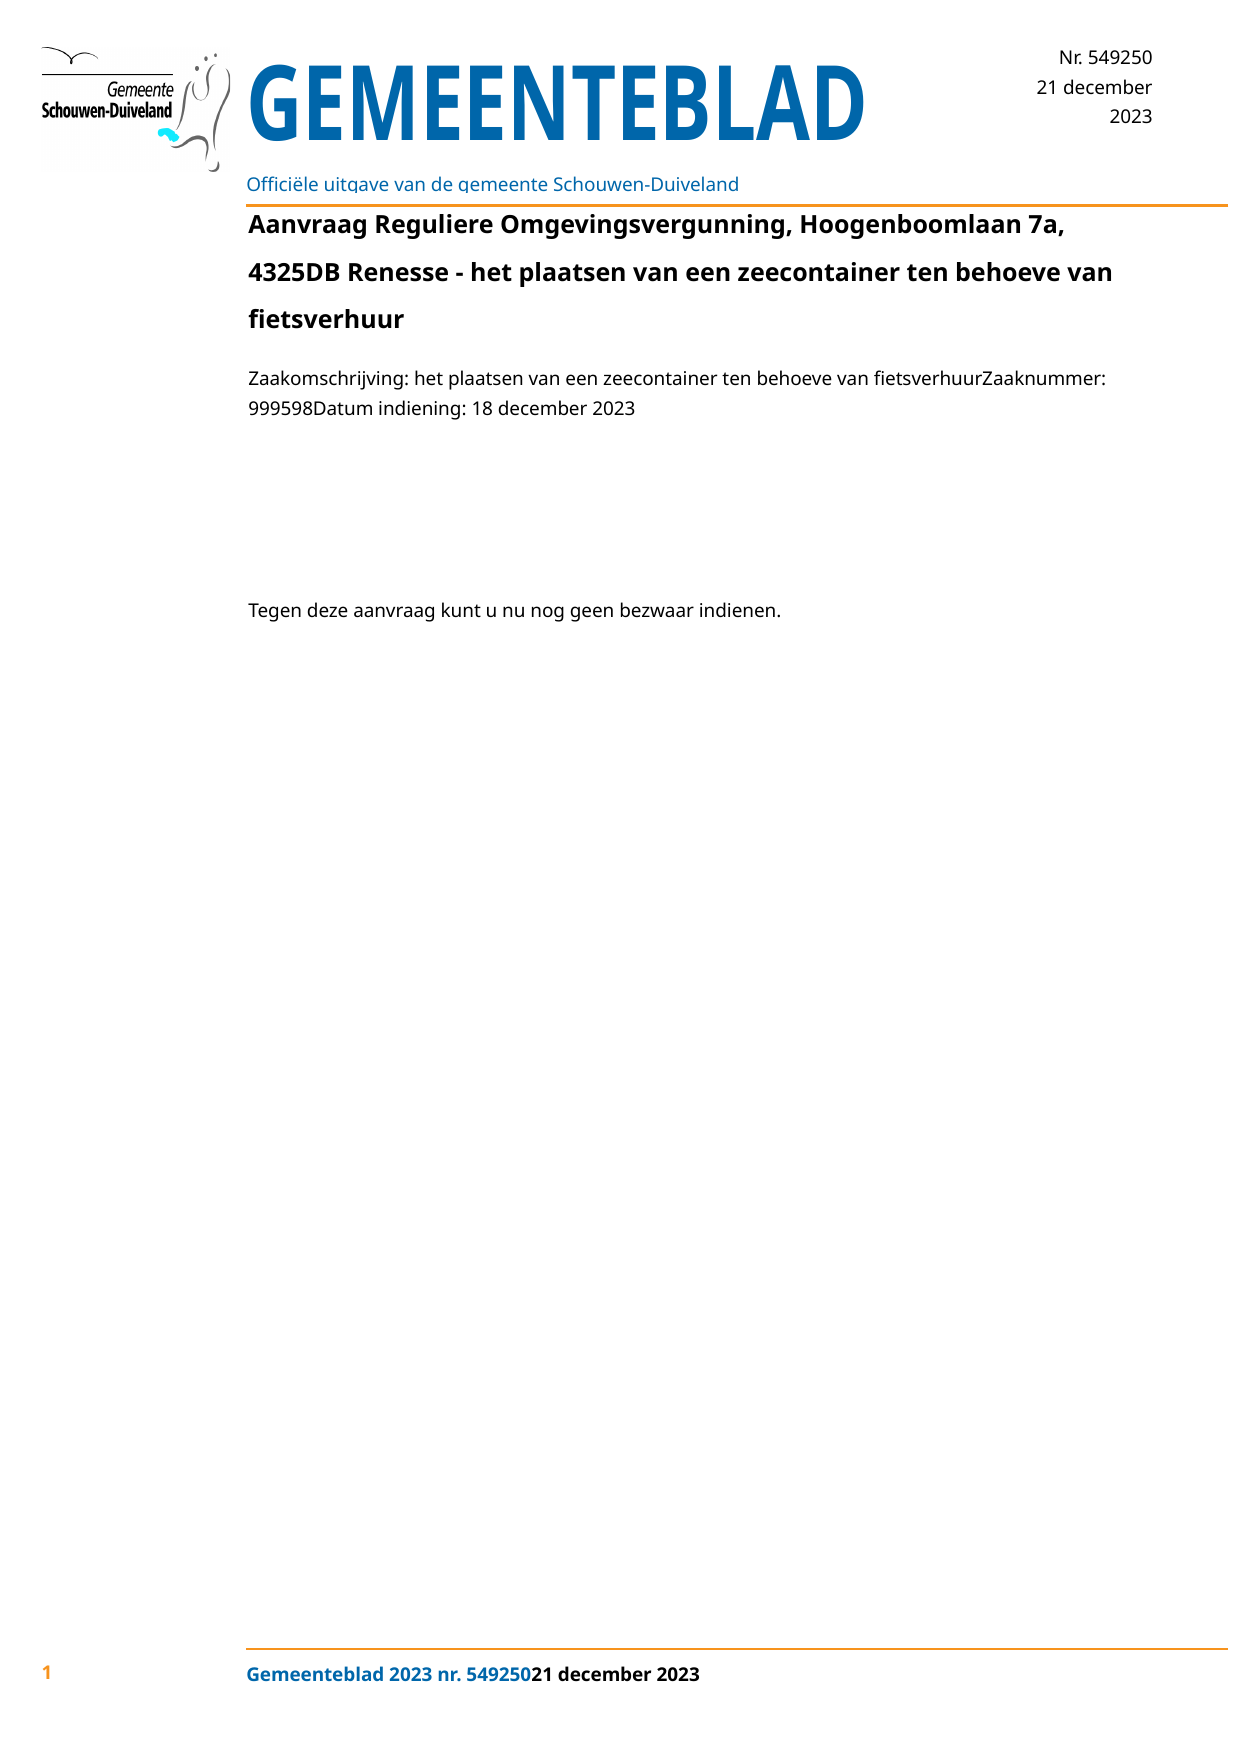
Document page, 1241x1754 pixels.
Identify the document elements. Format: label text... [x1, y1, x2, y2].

text Aanvraag Reguliere Omgevingsvergunning, Hoogenboomlaan 7a, 4325DB Renesse - het plaatsen van een zeecontainer ten behoeve van fietsverhuur [248, 207, 1152, 336]
picture [41, 47, 231, 172]
text Tegen deze aanvraag kunt u nu nog geen bezwaar indienen. [248, 597, 1152, 622]
text Zaakomschrijving: het plaatsen van een zeecontainer ten behoeve van fietsverhuurZaaknummer: 999598Datum indiening: 18 december 2023 [248, 366, 1152, 421]
